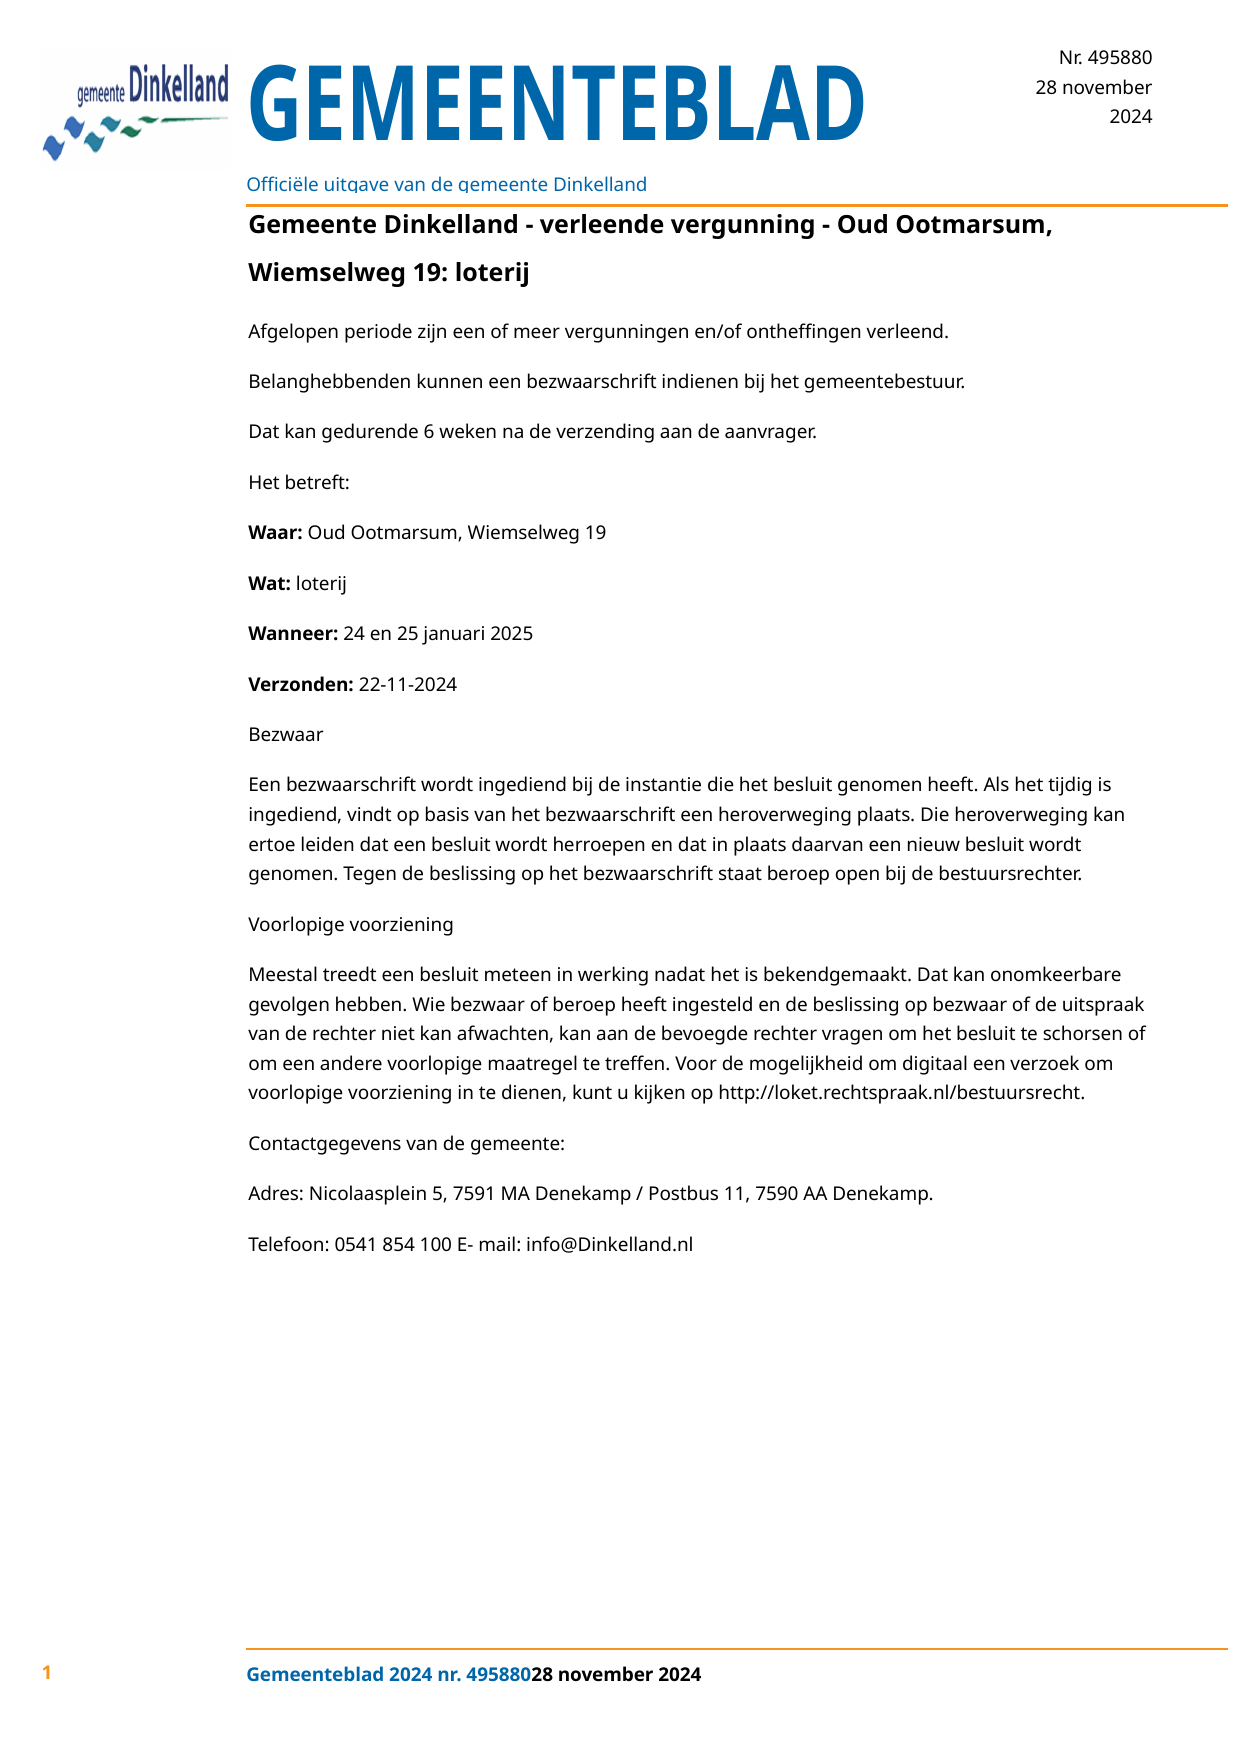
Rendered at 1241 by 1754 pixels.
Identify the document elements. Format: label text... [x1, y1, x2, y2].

text Gemeente Dinkelland - verleende vergunning - Oud Ootmarsum, Wiemselweg 19: loterij [248, 207, 1152, 288]
text Een bezwaarschrift wordt ingediend bij de instantie die het besluit genomen heeft. Als het tijdig is ingediend, vindt op basis van het bezwaarschrift een heroverweging plaats. Die heroverweging kan ertoe leiden dat een besluit wordt herroepen en dat in plaats daarvan een nieuw besluit wordt genomen. Tegen de beslissing op het bezwaarschrift staat beroep open bij de bestuursrechter. [248, 772, 1152, 886]
text Wat: loterij [248, 570, 1152, 596]
text Het betreft: [248, 469, 1152, 495]
text Bezwaar [248, 721, 1152, 747]
text Meestal treedt een besluit meteen in werking nadat het is bekendgemaakt. Dat kan onomkeerbare gevolgen hebben. Wie bezwaar of beroep heeft ingesteld en de beslissing op bezwaar of de uitspraak van de rechter niet kan afwachten, kan aan de bevoegde rechter vragen om het besluit te schorsen of om een andere voorlopige maatregel te treffen. Voor de mogelijkheid om digitaal een verzoek om voorlopige voorziening in te dienen, kunt u kijken op http://loket.rechtspraak.nl/bestuursrecht. [248, 961, 1152, 1105]
text Contactgegevens van de gemeente: [248, 1130, 1152, 1156]
text Telefoon: 0541 854 100 E- mail: info@Dinkelland.nl [248, 1231, 1152, 1257]
text Dat kan gedurende 6 weken na de verzending aan de aanvrager. [248, 419, 1152, 444]
text Afgelopen periode zijn een of meer vergunningen en/of ontheffingen verleend. [248, 318, 1152, 344]
text Adres: Nicolaasplein 5, 7591 MA Denekamp / Postbus 11, 7590 AA Denekamp. [248, 1180, 1152, 1206]
picture [41, 47, 231, 172]
text Verzonden: 22-11-2024 [248, 671, 1152, 697]
text Voorlopige voorziening [248, 911, 1152, 937]
text Belanghebbenden kunnen een bezwaarschrift indienen bij het gemeentebestuur. [248, 368, 1152, 394]
text Waar: Oud Ootmarsum, Wiemselweg 19 [248, 519, 1152, 545]
text Wanneer: 24 en 25 januari 2025 [248, 620, 1152, 646]
